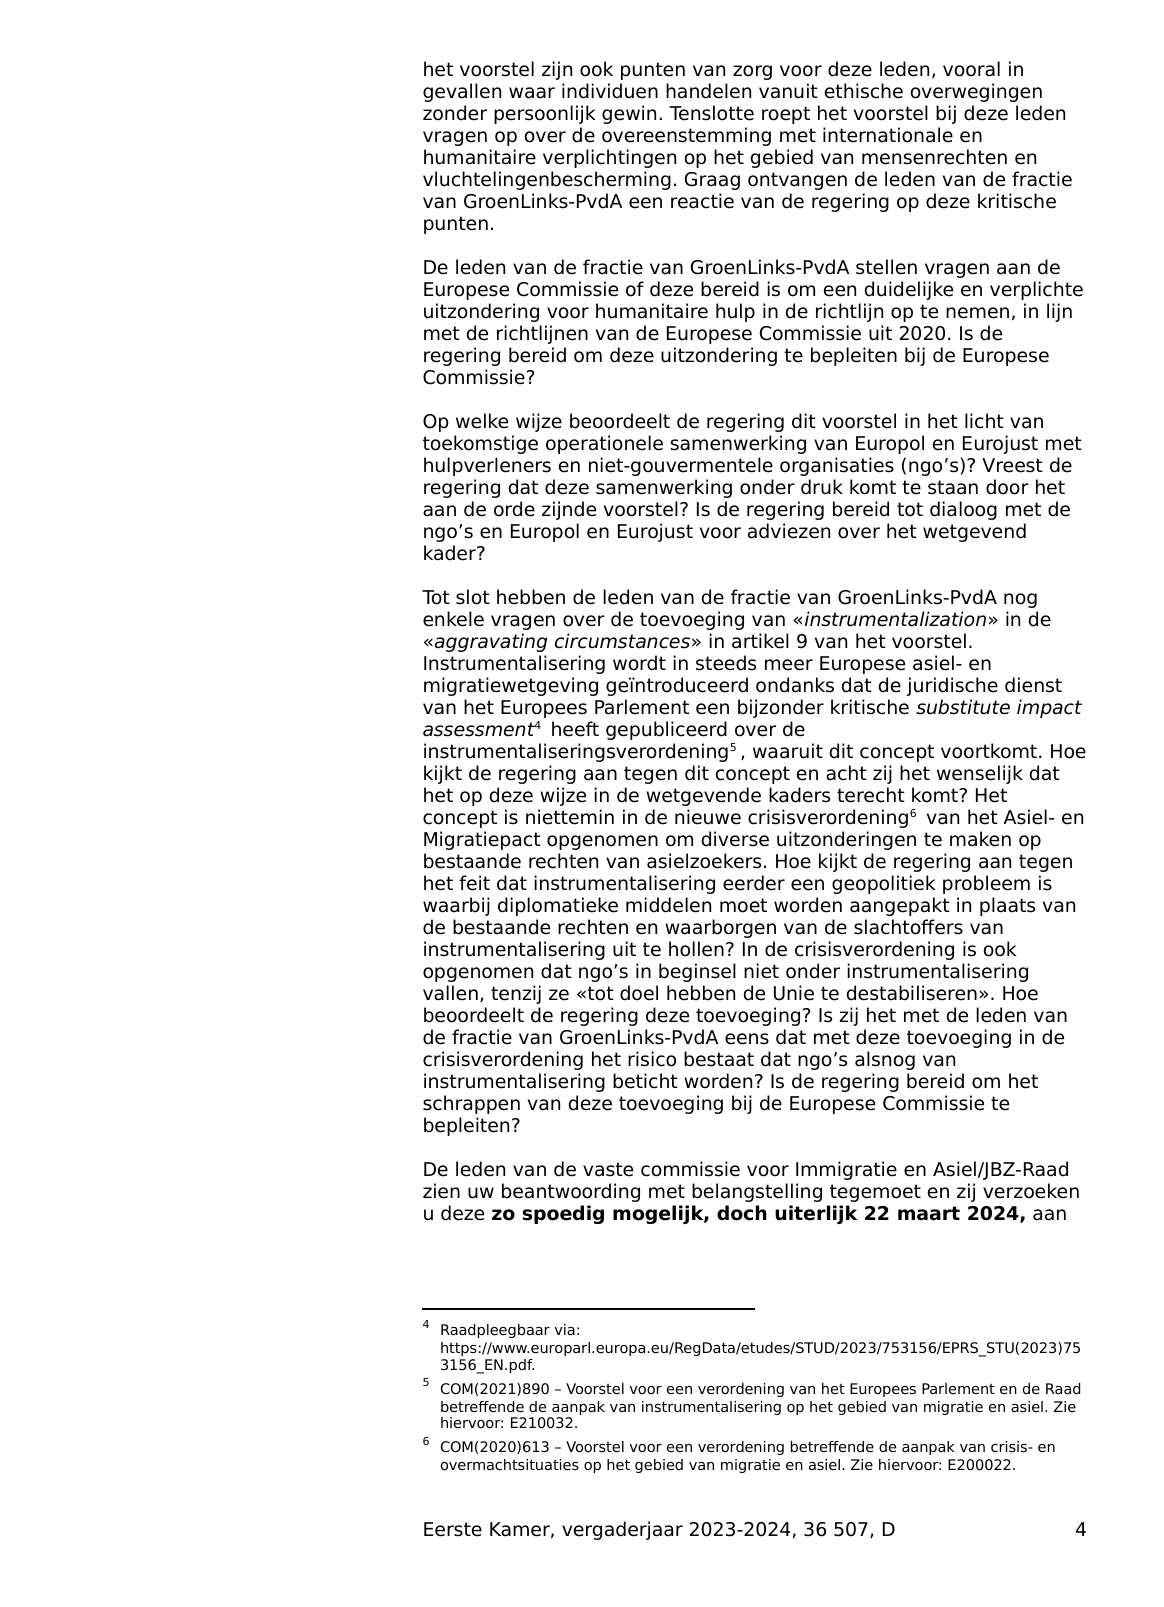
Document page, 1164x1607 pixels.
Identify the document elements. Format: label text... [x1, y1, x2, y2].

text Op welke wijze beoordeelt de regering dit voorstel in het licht van toekomstige operationele samenwerking van Europol en Eurojust met hulpverleners en niet-gouvermentele organisaties (ngo’s)? Vreest de regering dat deze samenwerking onder druk komt te staan door het aan de orde zijnde voorstel? Is de regering bereid tot dialoog met de ngo’s en Europol en Eurojust voor adviezen over het wetgevend kader? [422, 411, 1087, 565]
text het voorstel zijn ook punten van zorg voor deze leden, vooral in gevallen waar individuen handelen vanuit ethische overwegingen zonder persoonlijk gewin. Tenslotte roept het voorstel bij deze leden vragen op over de overeenstemming met internationale en humanitaire verplichtingen op het gebied van mensenrechten en vluchtelingenbescherming. Graag ontvangen de leden van de fractie van GroenLinks-PvdA een reactie van de regering op deze kritische punten. [422, 59, 1087, 235]
text COM(2020)613 – Voorstel voor een verordening betreffende de aanpak van crisis- en overmachtsituaties op het gebied van migratie en asiel. Zie hiervoor: E200022. [422, 1435, 1087, 1474]
text De leden van de fractie van GroenLinks-PvdA stellen vragen aan de Europese Commissie of deze bereid is om een duidelijke en verplichte uitzondering voor humanitaire hulp in de richtlijn op te nemen, in lijn met de richtlijnen van de Europese Commissie uit 2020. Is de regering bereid om deze uitzondering te bepleiten bij de Europese Commissie? [422, 257, 1087, 389]
text Tot slot hebben de leden van de fractie van GroenLinks-PvdA nog enkele vragen over de toevoeging van «instrumentalization» in de «aggravating circumstances» in artikel 9 van het voorstel. Instrumentalisering wordt in steeds meer Europese asiel- en migratiewetgeving geïntroduceerd ondanks dat de juridische dienst van het Europees Parlement een bijzonder kritische substitute impact assessment heeft gepubliceerd over de instrumentaliseringsverordening, waaruit dit concept voortkomt. Hoe kijkt de regering aan tegen dit concept en acht zij het wenselijk dat het op deze wijze in de wetgevende kaders terecht komt? Het concept is niettemin in de nieuwe crisisverordening van het Asiel- en Migratiepact opgenomen om diverse uitzonderingen te maken op bestaande rechten van asielzoekers. Hoe kijkt de regering aan tegen het feit dat instrumentalisering eerder een geopolitiek probleem is waarbij diplomatieke middelen moet worden aangepakt in plaats van de bestaande rechten en waarborgen van de slachtoffers van instrumentalisering uit te hollen? In de crisisverordening is ook opgenomen dat ngo’s in beginsel niet onder instrumentalisering vallen, tenzij ze «tot doel hebben de Unie te destabiliseren». Hoe beoordeelt de regering deze toevoeging? Is zij het met de leden van de fractie van GroenLinks-PvdA eens dat met deze toevoeging in de crisisverordening het risico bestaat dat ngo’s alsnog van instrumentalisering beticht worden? Is de regering bereid om het schrappen van deze toevoeging bij de Europese Commissie te bepleiten? [422, 587, 1087, 1137]
text De leden van de vaste commissie voor Immigratie en Asiel/JBZ-Raad zien uw beantwoording met belangstelling tegemoet en zij verzoeken u deze zo spoedig mogelijk, doch uiterlijk 22 maart 2024, aan [422, 1159, 1087, 1225]
text COM(2021)890 – Voorstel voor een verordening van het Europees Parlement en de Raad betreffende de aanpak van instrumentalisering op het gebied van migratie en asiel. Zie hiervoor: E210032. [422, 1377, 1087, 1432]
text Raadpleegbaar via: https://www.europarl.europa.eu/RegData/etudes/STUD/2023/753156/EPRS_STU(2023)753156_EN.pdf. [422, 1318, 1087, 1374]
